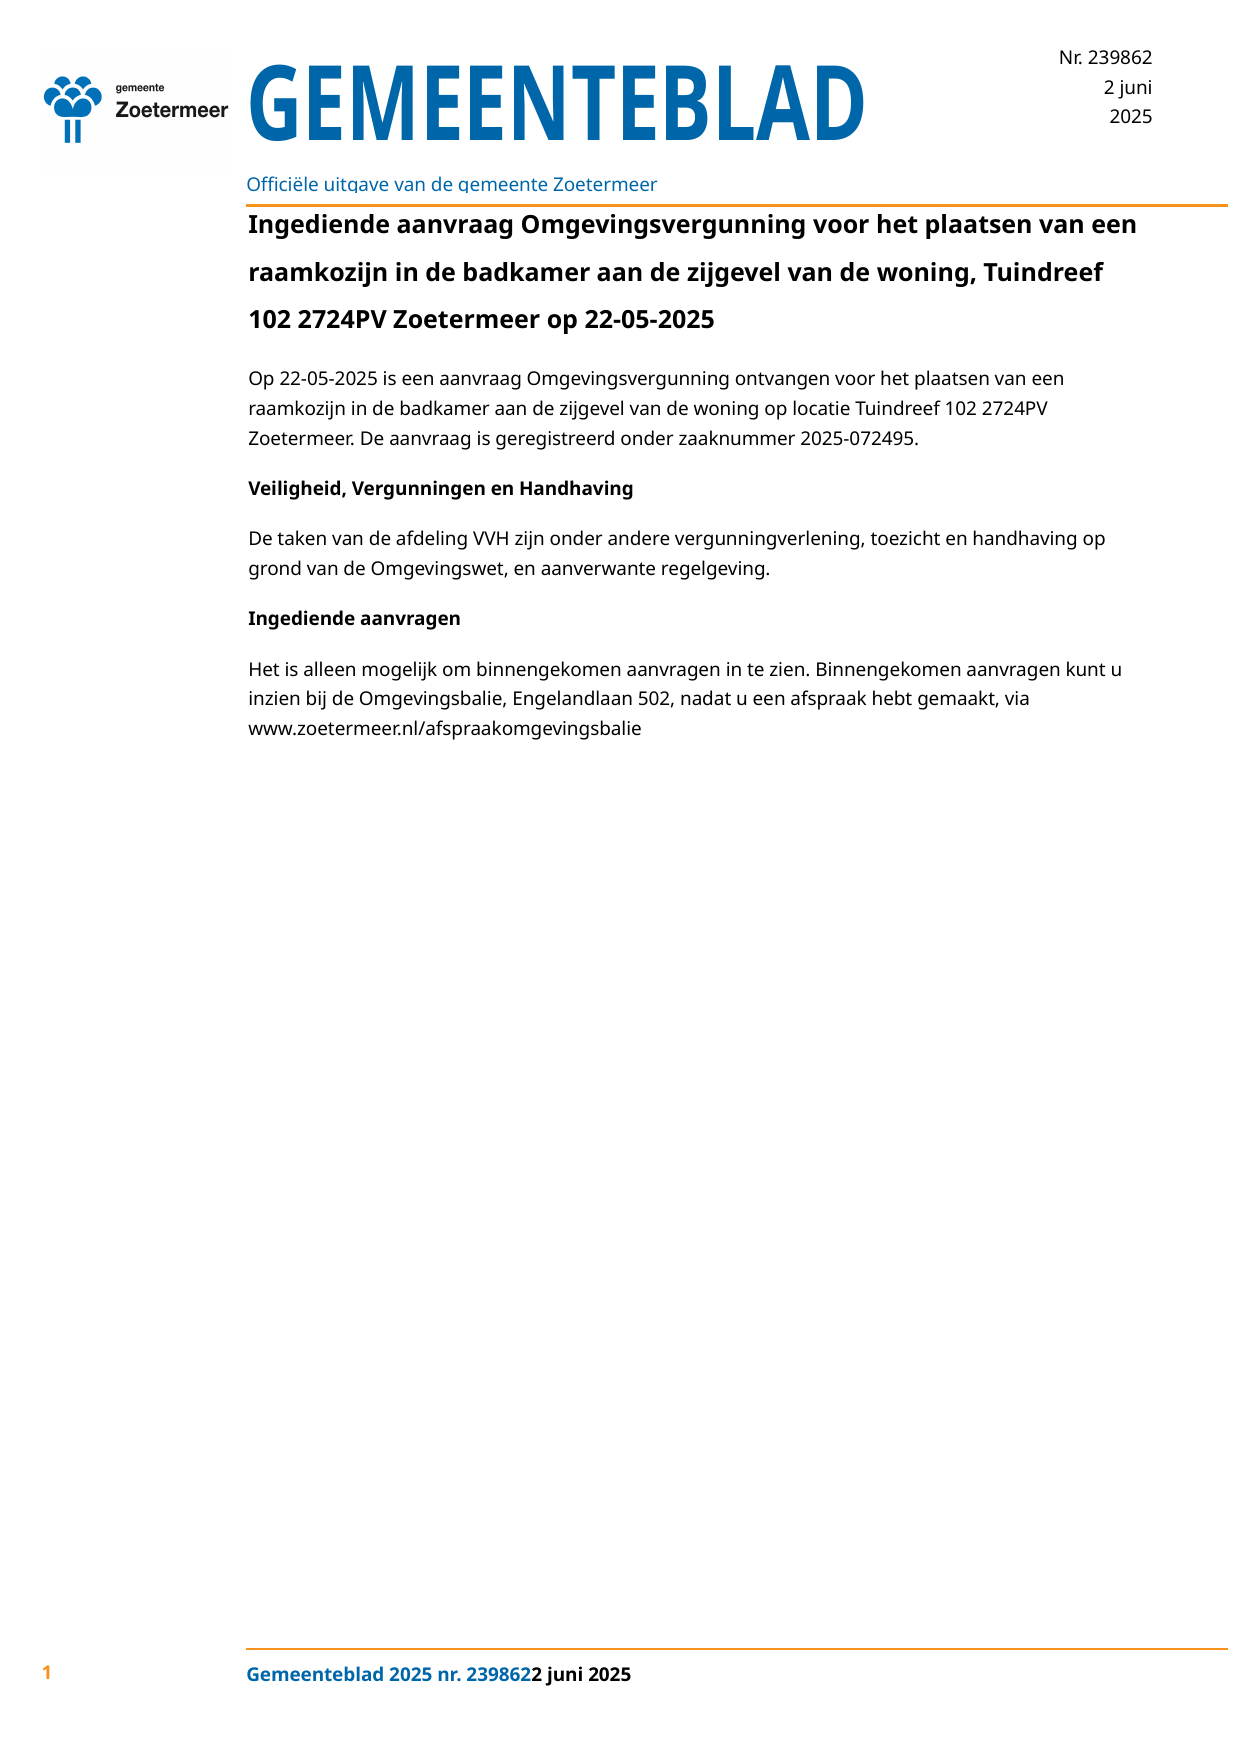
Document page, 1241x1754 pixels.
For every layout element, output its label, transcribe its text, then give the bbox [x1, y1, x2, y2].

text Veiligheid, Vergunningen en Handhaving [248, 475, 1152, 501]
text Op 22-05-2025 is een aanvraag Omgevingsvergunning ontvangen voor het plaatsen van een raamkozijn in de badkamer aan de zijgevel van de woning op locatie Tuindreef 102 2724PV Zoetermeer. De aanvraag is geregistreerd onder zaaknummer 2025-072495. [248, 366, 1152, 450]
text De taken van de afdeling VVH zijn onder andere vergunningverlening, toezicht en handhaving op grond van de Omgevingswet, en aanverwante regelgeving. [248, 526, 1152, 581]
text Ingediende aanvraag Omgevingsvergunning voor het plaatsen van een raamkozijn in de badkamer aan de zijgevel van de woning, Tuindreef 102 2724PV Zoetermeer op 22-05-2025 [248, 207, 1152, 336]
text Ingediende aanvragen [248, 606, 1152, 631]
text Het is alleen mogelijk om binnengekomen aanvragen in te zien. Binnengekomen aanvragen kunt u inzien bij de Omgevingsbalie, Engelandlaan 502, nadat u een afspraak hebt gemaakt, via www.zoetermeer.nl/afspraakomgevingsbalie [248, 656, 1152, 741]
picture [41, 47, 231, 172]
